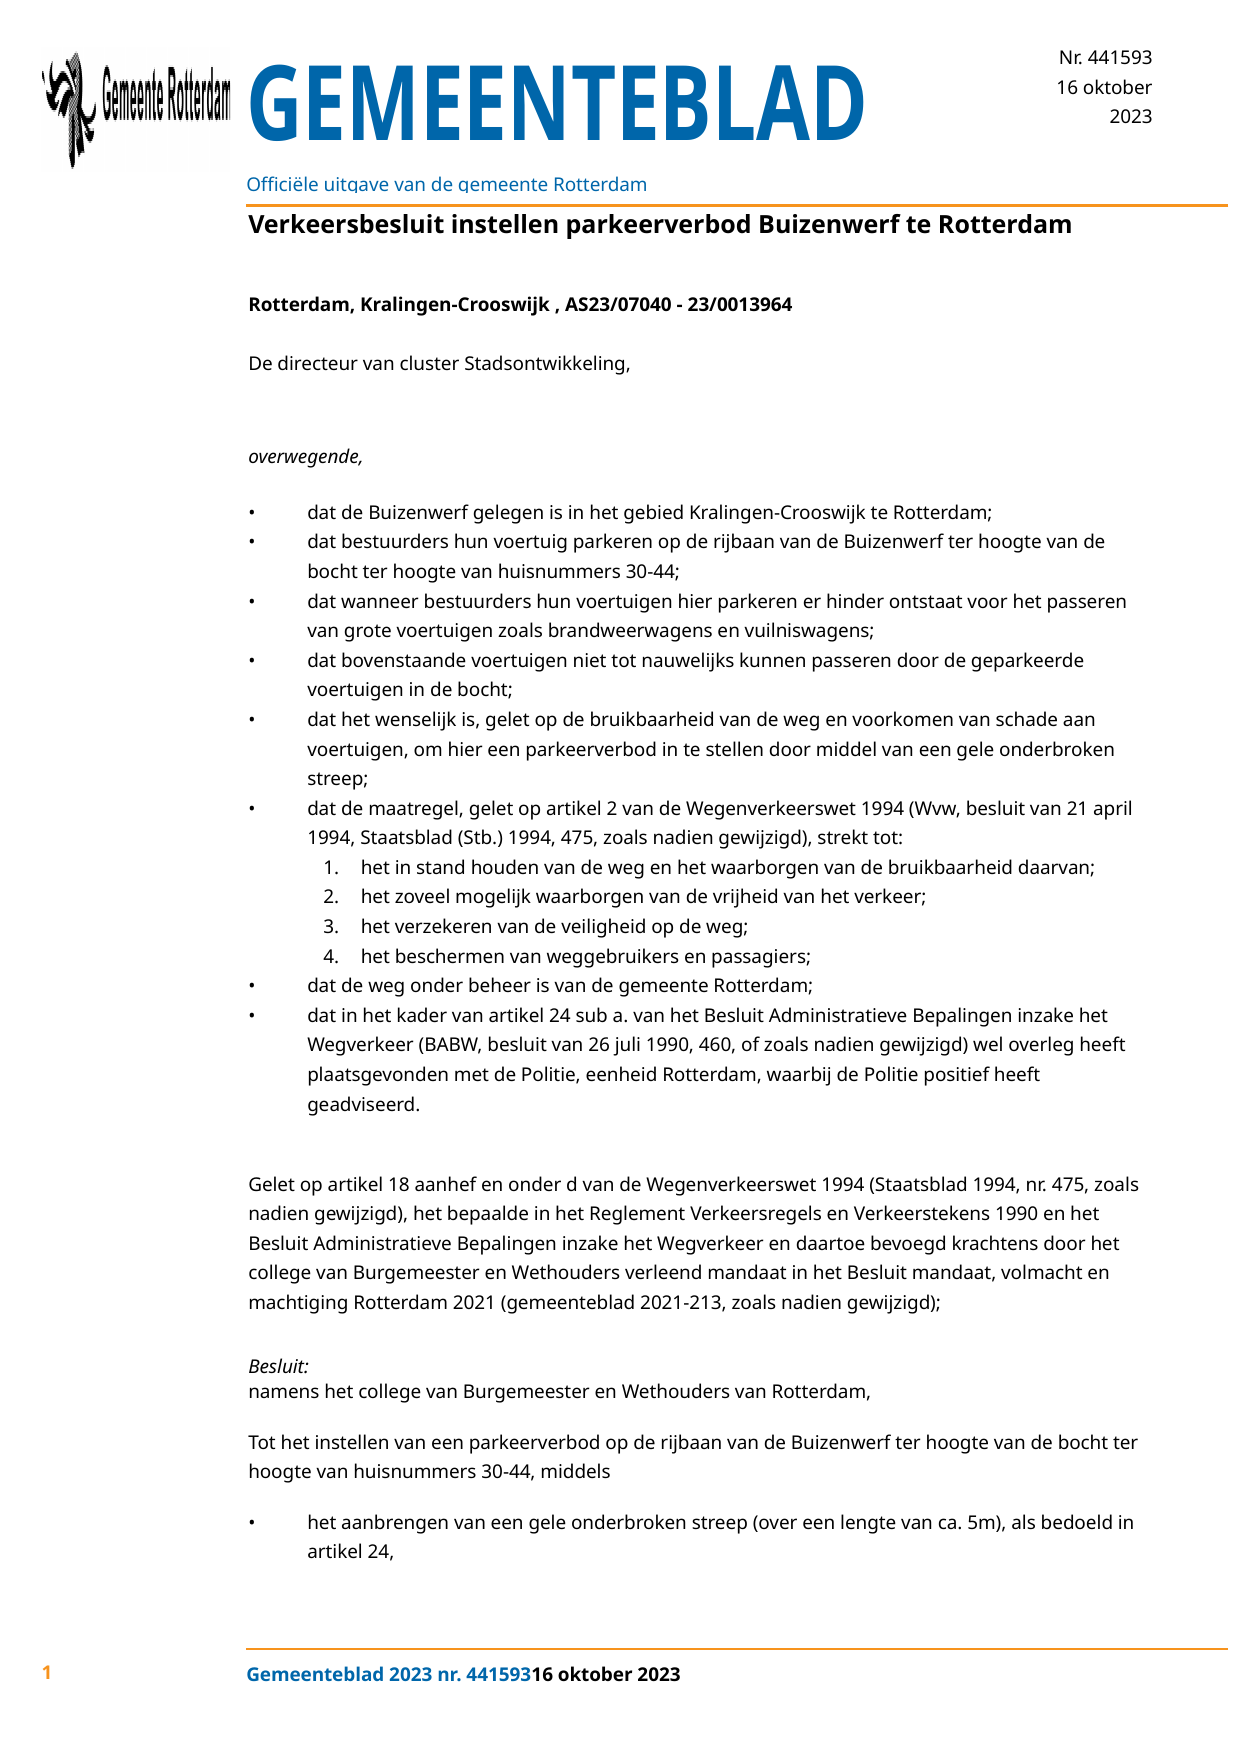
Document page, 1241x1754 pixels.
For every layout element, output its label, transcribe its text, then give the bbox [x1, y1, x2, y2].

text overwegende, [248, 444, 1152, 469]
list het aanbrengen van een gele onderbroken streep (over een lengte van ca. 5m), als bedoeld in artikel 24, [248, 1509, 1152, 1564]
picture [41, 47, 231, 172]
list dat de weg onder beheer is van de gemeente Rotterdam; [248, 972, 1152, 998]
text namens het college van Burgemeester en Wethouders van Rotterdam, [248, 1379, 1152, 1404]
list dat in het kader van artikel 24 sub a. van het Besluit Administratieve Bepalingen inzake het Wegverkeer (BABW, besluit van 26 juli 1990, 460, of zoals nadien gewijzigd) wel overleg heeft plaatsgevonden met de Politie, eenheid Rotterdam, waarbij de Politie positief heeft geadviseerd. [248, 1002, 1152, 1116]
list dat het wenselijk is, gelet op de bruikbaarheid van de weg en voorkomen van schade aan voertuigen, om hier een parkeerverbod in te stellen door middel van een gele onderbroken streep; [248, 706, 1152, 791]
list het in stand houden van de weg en het waarborgen van de bruikbaarheid daarvan; [323, 854, 1152, 880]
text Tot het instellen van een parkeerverbod op de rijbaan van de Buizenwerf ter hoogte van de bocht ter hoogte van huisnummers 30-44, middels [248, 1429, 1152, 1484]
text Verkeersbesluit instellen parkeerverbod Buizenwerf te Rotterdam [248, 207, 1152, 241]
list het verzekeren van de veiligheid op de weg; [323, 913, 1152, 939]
list dat wanneer bestuurders hun voertuigen hier parkeren er hinder ontstaat voor het passeren van grote voertuigen zoals brandweerwagens en vuilniswagens; [248, 588, 1152, 643]
list het zoveel mogelijk waarborgen van de vrijheid van het verkeer; [323, 884, 1152, 909]
list dat de maatregel, gelet op artikel 2 van de Wegenverkeerswet 1994 (Wvw, besluit van 21 april 1994, Staatsblad (Stb.) 1994, 475, zoals nadien gewijzigd), strekt tot: [248, 795, 1152, 850]
list dat bovenstaande voertuigen niet tot nauwelijks kunnen passeren door de geparkeerde voertuigen in de bocht; [248, 647, 1152, 702]
list het beschermen van weggebruikers en passagiers; [323, 943, 1152, 968]
list dat de Buizenwerf gelegen is in het gebied Kralingen-Crooswijk te Rotterdam; [248, 499, 1152, 525]
text Gelet op artikel 18 aanhef en onder d van de Wegenverkeerswet 1994 (Staatsblad 1994, nr. 475, zoals nadien gewijzigd), het bepaalde in het Reglement Verkeersregels en Verkeerstekens 1990 en het Besluit Administratieve Bepalingen inzake het Wegverkeer en daartoe bevoegd krachtens door het college van Burgemeester en Wethouders verleend mandaat in het Besluit mandaat, volmacht en machtiging Rotterdam 2021 (gemeenteblad 2021-213, zoals nadien gewijzigd); [248, 1171, 1152, 1315]
text De directeur van cluster Stadsontwikkeling, [248, 350, 1152, 376]
text Besluit: [248, 1353, 1152, 1379]
list dat bestuurders hun voertuig parkeren op de rijbaan van de Buizenwerf ter hoogte van de bocht ter hoogte van huisnummers 30-44; [248, 529, 1152, 584]
text Rotterdam, Kralingen-Crooswijk , AS23/07040 - 23/0013964 [248, 291, 1152, 317]
